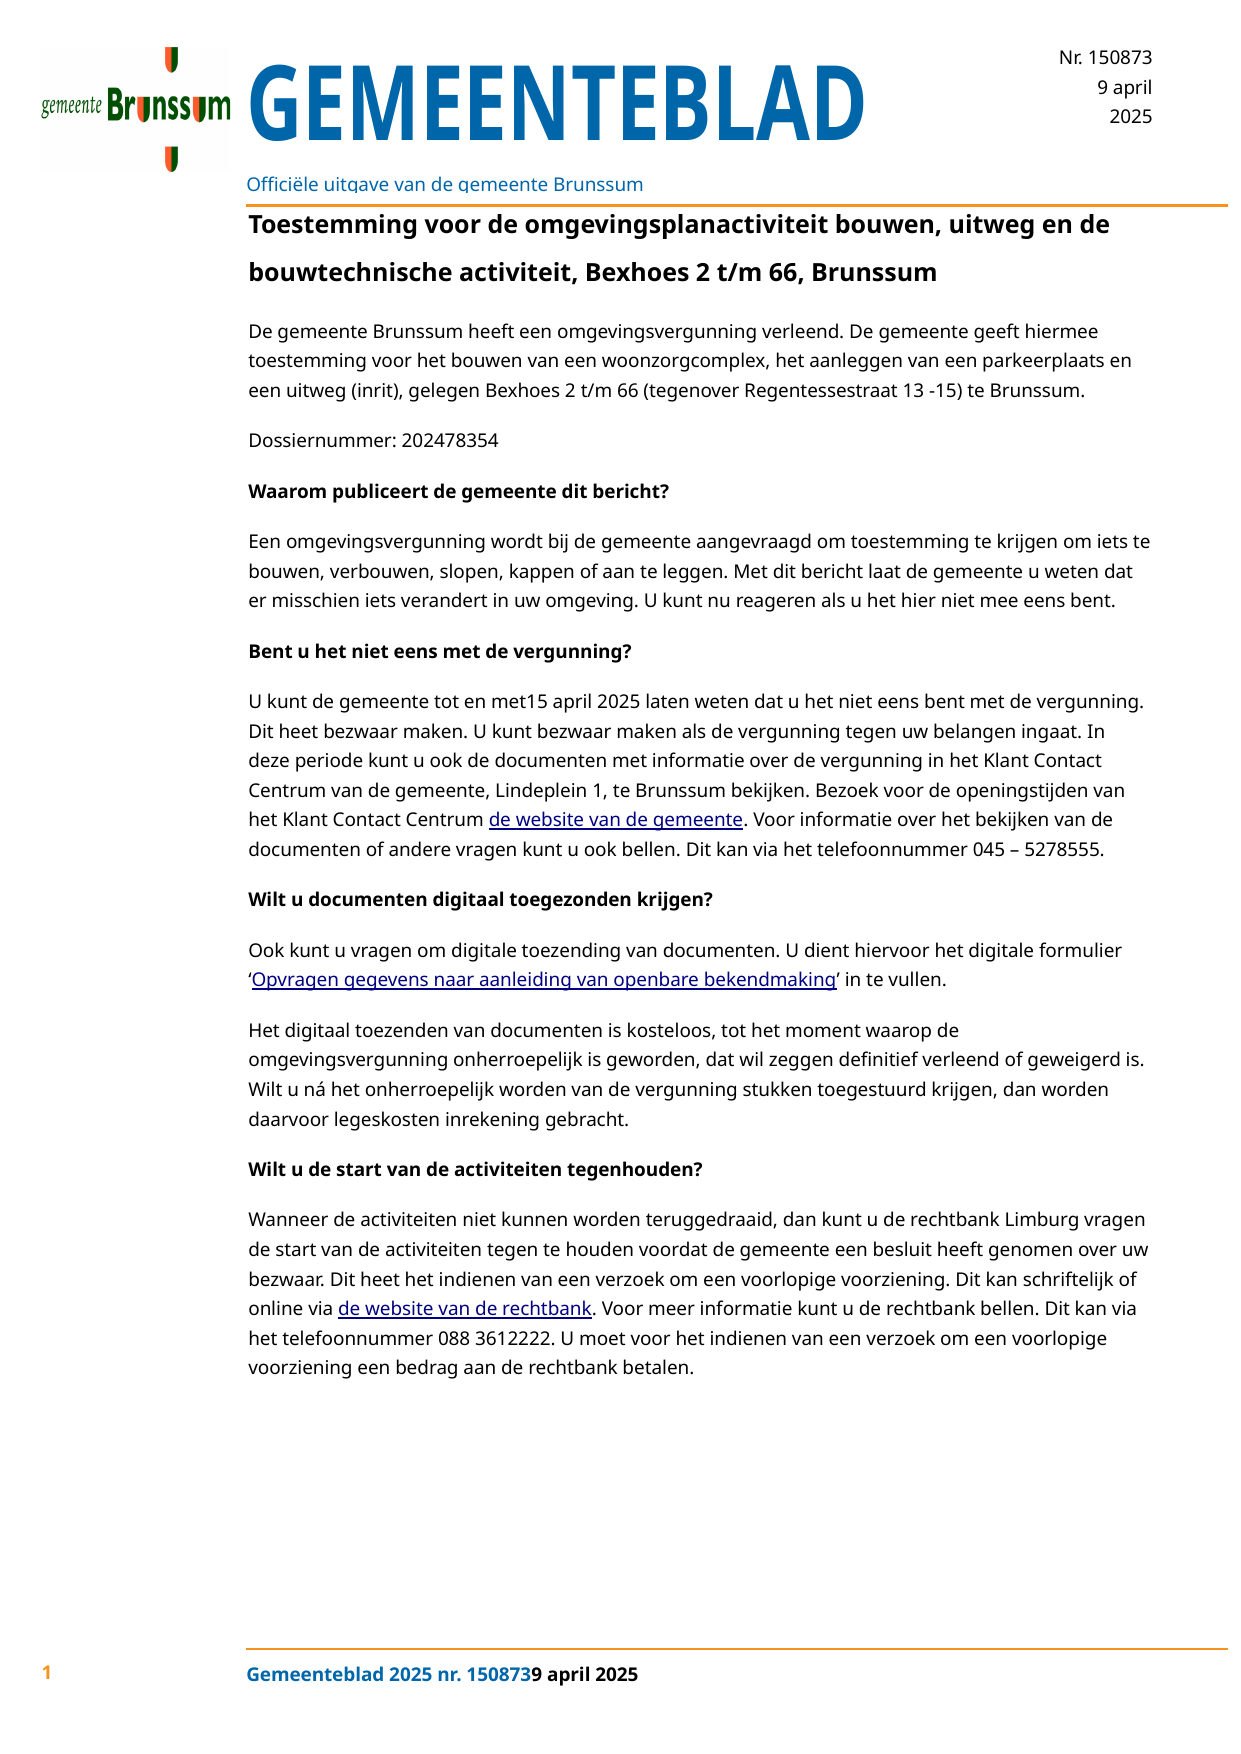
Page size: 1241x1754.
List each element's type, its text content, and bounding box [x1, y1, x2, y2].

text Dossiernummer: 202478354 [248, 427, 1152, 453]
text Bent u het niet eens met de vergunning? [248, 638, 1152, 664]
picture [41, 47, 231, 172]
text Wanneer de activiteiten niet kunnen worden teruggedraaid, dan kunt u de rechtbank Limburg vragen de start van de activiteiten tegen te houden voordat de gemeente een besluit heeft genomen over uw bezwaar. Dit heet het indienen van een verzoek om een voorlopige voorziening. Dit kan schriftelijk of online via de website van de rechtbank. Voor meer informatie kunt u de rechtbank bellen. Dit kan via het telefoonnummer 088 3612222. U moet voor het indienen van een verzoek om een voorlopige voorziening een bedrag aan de rechtbank betalen. [248, 1207, 1152, 1380]
text Een omgevingsvergunning wordt bij de gemeente aangevraagd om toestemming te krijgen om iets te bouwen, verbouwen, slopen, kappen of aan te leggen. Met dit bericht laat de gemeente u weten dat er misschien iets verandert in uw omgeving. U kunt nu reageren als u het hier niet mee eens bent. [248, 528, 1152, 613]
text Wilt u documenten digitaal toegezonden krijgen? [248, 887, 1152, 912]
text Het digitaal toezenden van documenten is kosteloos, tot het moment waarop de omgevingsvergunning onherroepelijk is geworden, dat wil zeggen definitief verleend of geweigerd is. Wilt u ná het onherroepelijk worden van de vergunning stukken toegestuurd krijgen, dan worden daarvoor legeskosten inrekening gebracht. [248, 1017, 1152, 1132]
text Waarom publiceert de gemeente dit bericht? [248, 478, 1152, 504]
text Ook kunt u vragen om digitale toezending van documenten. U dient hiervoor het digitale formulier ‘Opvragen gegevens naar aanleiding van openbare bekendmaking’ in te vullen. [248, 937, 1152, 992]
text De gemeente Brunssum heeft een omgevingsvergunning verleend. De gemeente geeft hiermee toestemming voor het bouwen van een woonzorgcomplex, het aanleggen van een parkeerplaats en een uitweg (inrit), gelegen Bexhoes 2 t/m 66 (tegenover Regentessestraat 13 -15) te Brunssum. [248, 318, 1152, 403]
text Toestemming voor de omgevingsplanactiviteit bouwen, uitweg en de bouwtechnische activiteit, Bexhoes 2 t/m 66, Brunssum [248, 207, 1152, 288]
text U kunt de gemeente tot en met15 april 2025 laten weten dat u het niet eens bent met de vergunning. Dit heet bezwaar maken. U kunt bezwaar maken als de vergunning tegen uw belangen ingaat. In deze periode kunt u ook de documenten met informatie over de vergunning in het Klant Contact Centrum van de gemeente, Lindeplein 1, te Brunssum bekijken. Bezoek voor de openingstijden van het Klant Contact Centrum de website van de gemeente. Voor informatie over het bekijken van de documenten of andere vragen kunt u ook bellen. Dit kan via het telefoonnummer 045 – 5278555. [248, 688, 1152, 862]
text Wilt u de start van de activiteiten tegenhouden? [248, 1156, 1152, 1182]
